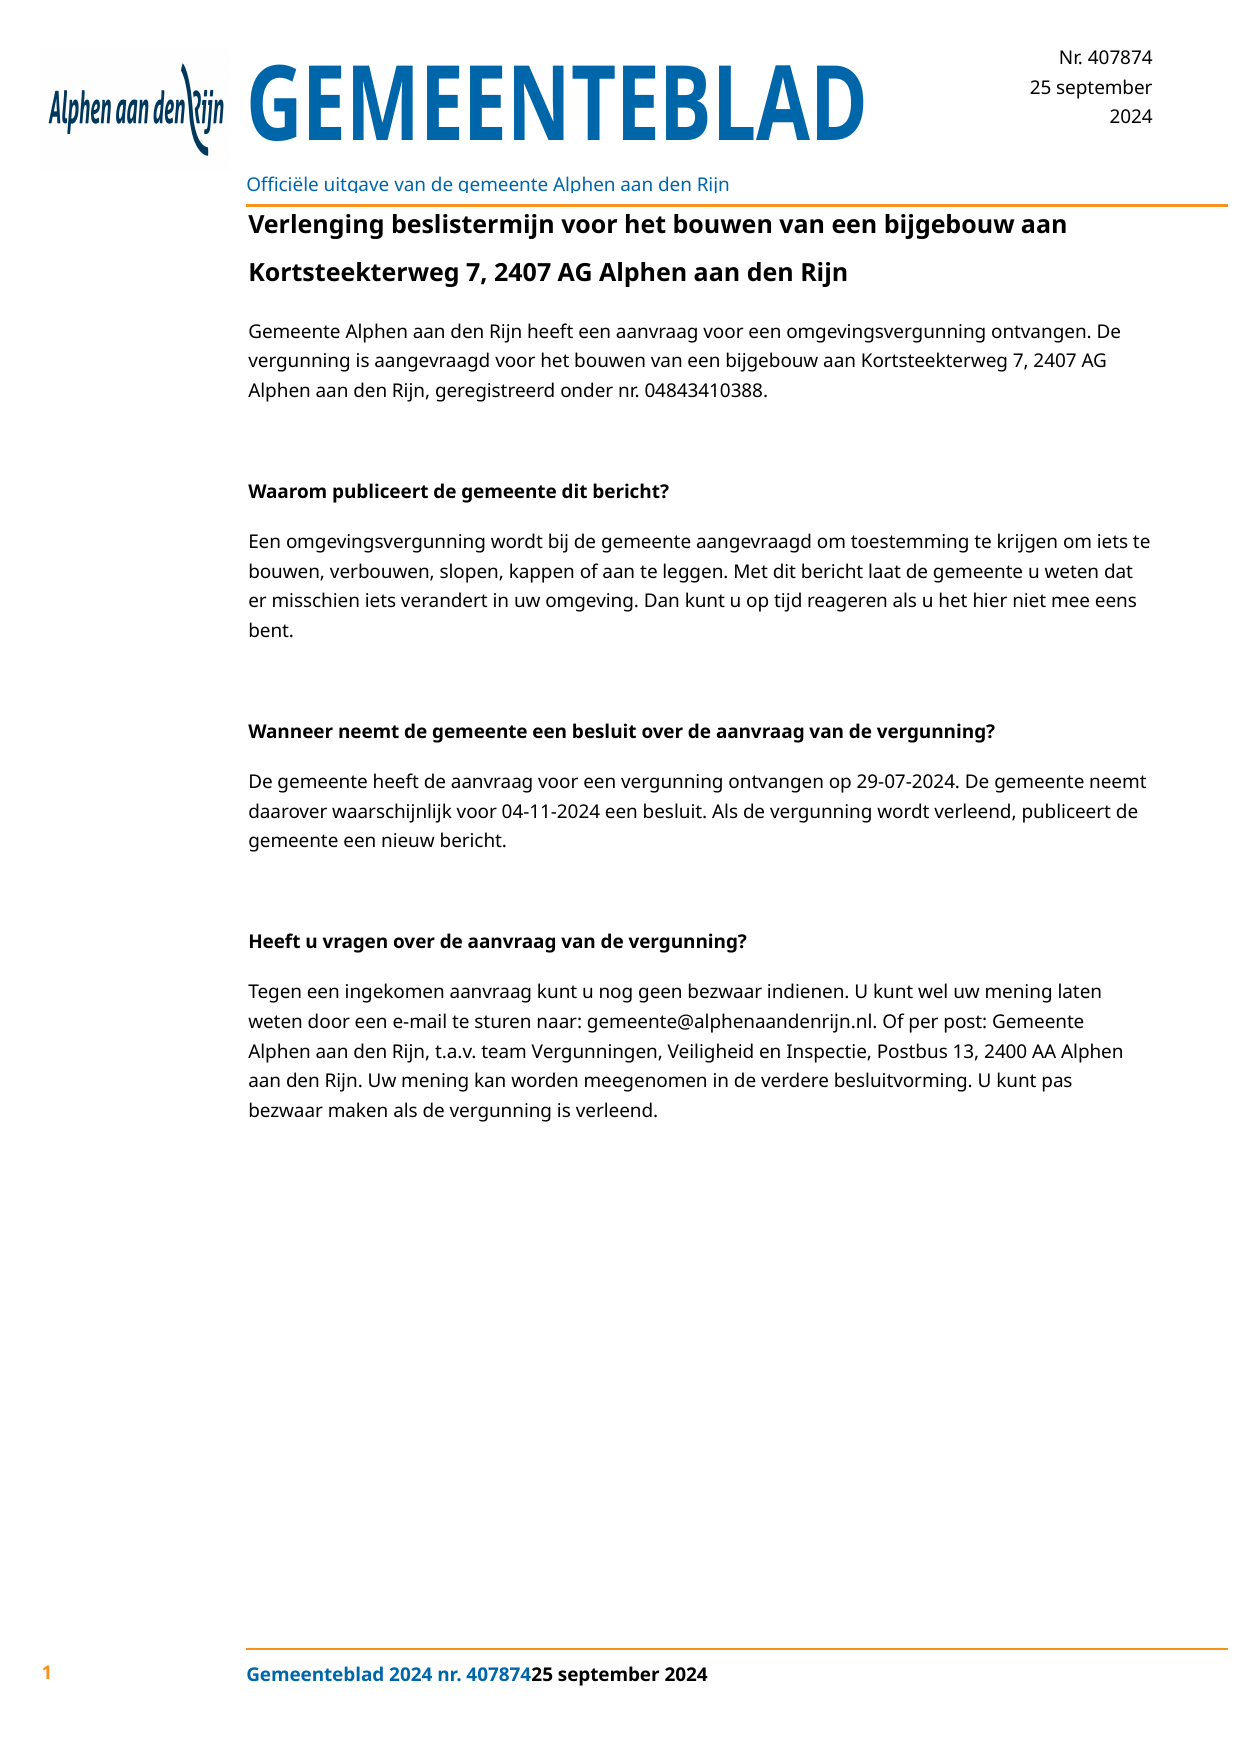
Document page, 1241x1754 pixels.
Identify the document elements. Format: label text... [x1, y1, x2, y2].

text Gemeente Alphen aan den Rijn heeft een aanvraag voor een omgevingsvergunning ontvangen. De vergunning is aangevraagd voor het bouwen van een bijgebouw aan Kortsteekterweg 7, 2407 AG Alphen aan den Rijn, geregistreerd onder nr. 04843410388. [248, 318, 1152, 403]
picture [41, 47, 231, 172]
text De gemeente heeft de aanvraag voor een vergunning ontvangen op 29-07-2024. De gemeente neemt daarover waarschijnlijk voor 04-11-2024 een besluit. Als de vergunning wordt verleend, publiceert de gemeente een nieuw bericht. [248, 768, 1152, 853]
text Tegen een ingekomen aanvraag kunt u nog geen bezwaar indienen. U kunt wel uw mening laten weten door een e-mail te sturen naar: gemeente@alphenaandenrijn.nl. Of per post: Gemeente Alphen aan den Rijn, t.a.v. team Vergunningen, Veiligheid en Inspectie, Postbus 13, 2400 AA Alphen aan den Rijn. Uw mening kan worden meegenomen in de verdere besluitvorming. U kunt pas bezwaar maken als de vergunning is verleend. [248, 979, 1152, 1123]
text Wanneer neemt de gemeente een besluit over de aanvraag van de vergunning? [248, 718, 1152, 744]
text Een omgevingsvergunning wordt bij de gemeente aangevraagd om toestemming te krijgen om iets te bouwen, verbouwen, slopen, kappen of aan te leggen. Met dit bericht laat de gemeente u weten dat er misschien iets verandert in uw omgeving. Dan kunt u op tijd reageren als u het hier niet mee eens bent. [248, 528, 1152, 643]
text Verlenging beslistermijn voor het bouwen van een bijgebouw aan Kortsteekterweg 7, 2407 AG Alphen aan den Rijn [248, 207, 1152, 288]
text Heeft u vragen over de aanvraag van de vergunning? [248, 928, 1152, 954]
text Waarom publiceert de gemeente dit bericht? [248, 478, 1152, 504]
